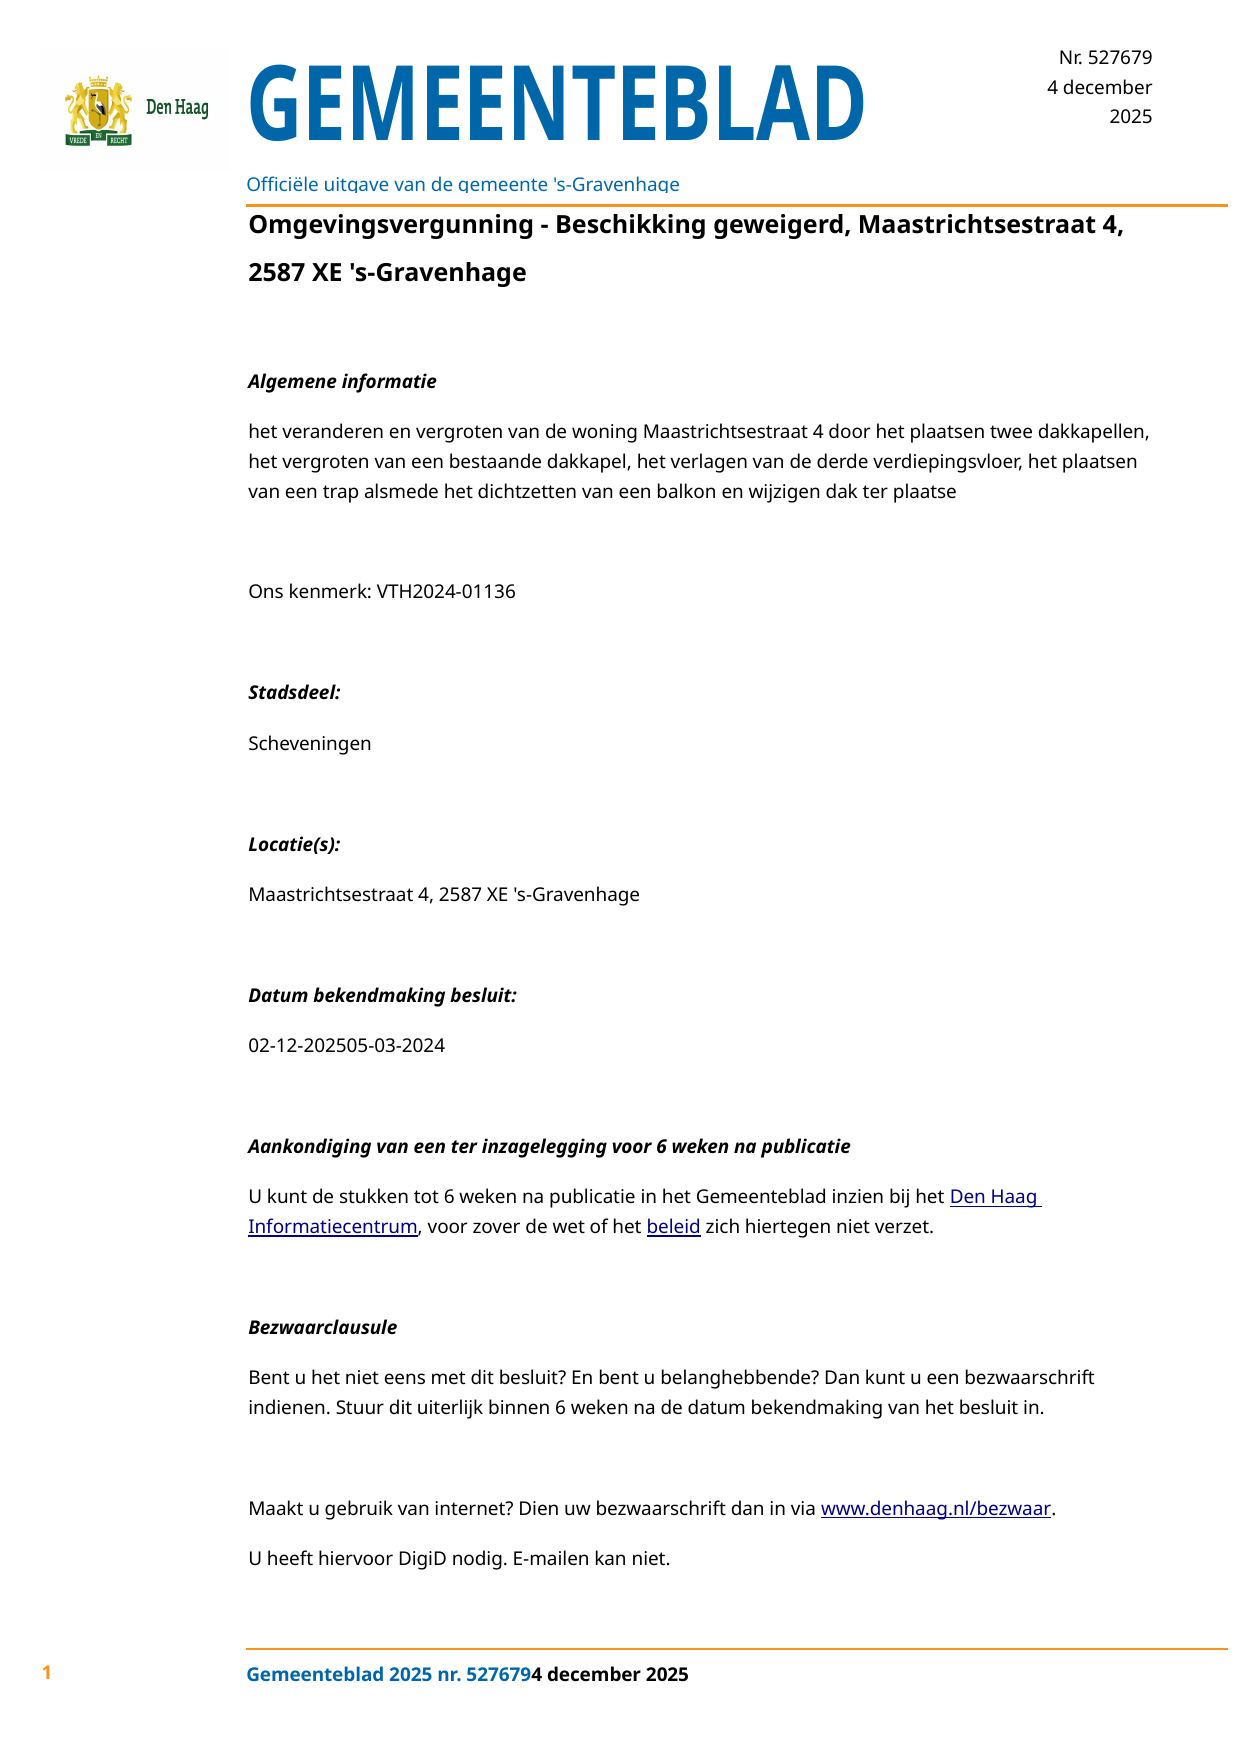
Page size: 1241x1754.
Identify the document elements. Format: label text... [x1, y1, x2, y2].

text U kunt de stukken tot 6 weken na publicatie in het Gemeenteblad inzien bij het Den Haag Informatiecentrum, voor zover de wet of het beleid zich hiertegen niet verzet. [248, 1184, 1152, 1239]
text Algemene informatie [248, 368, 1152, 394]
text Scheveningen [248, 730, 1152, 756]
text Bezwaarclausule [248, 1314, 1152, 1340]
text Aankondiging van een ter inzagelegging voor 6 weken na publicatie [248, 1133, 1152, 1159]
text Locatie(s): [248, 831, 1152, 857]
picture [41, 47, 231, 172]
text Ons kenmerk: VTH2024-01136 [248, 579, 1152, 604]
text Omgevingsvergunning - Beschikking geweigerd, Maastrichtsestraat 4, 2587 XE 's-Gravenhage [248, 207, 1152, 288]
text Bent u het niet eens met dit besluit? En bent u belanghebbende? Dan kunt u een bezwaarschrift indienen. Stuur dit uiterlijk binnen 6 weken na de datum bekendmaking van het besluit in. [248, 1364, 1152, 1420]
text Stadsdeel: [248, 679, 1152, 705]
text het veranderen en vergroten van de woning Maastrichtsestraat 4 door het plaatsen twee dakkapellen, het vergroten van een bestaande dakkapel, het verlagen van de derde verdiepingsvloer, het plaatsen van een trap alsmede het dichtzetten van een balkon en wijzigen dak ter plaatse [248, 419, 1152, 504]
text 02-12-202505-03-2024 [248, 1032, 1152, 1058]
text Datum bekendmaking besluit: [248, 982, 1152, 1008]
text Maastrichtsestraat 4, 2587 XE 's-Gravenhage [248, 881, 1152, 907]
text U heeft hiervoor DigiD nodig. E-mailen kan niet. [248, 1545, 1152, 1571]
text Maakt u gebruik van internet? Dien uw bezwaarschrift dan in via www.denhaag.nl/bezwaar. [248, 1495, 1152, 1521]
